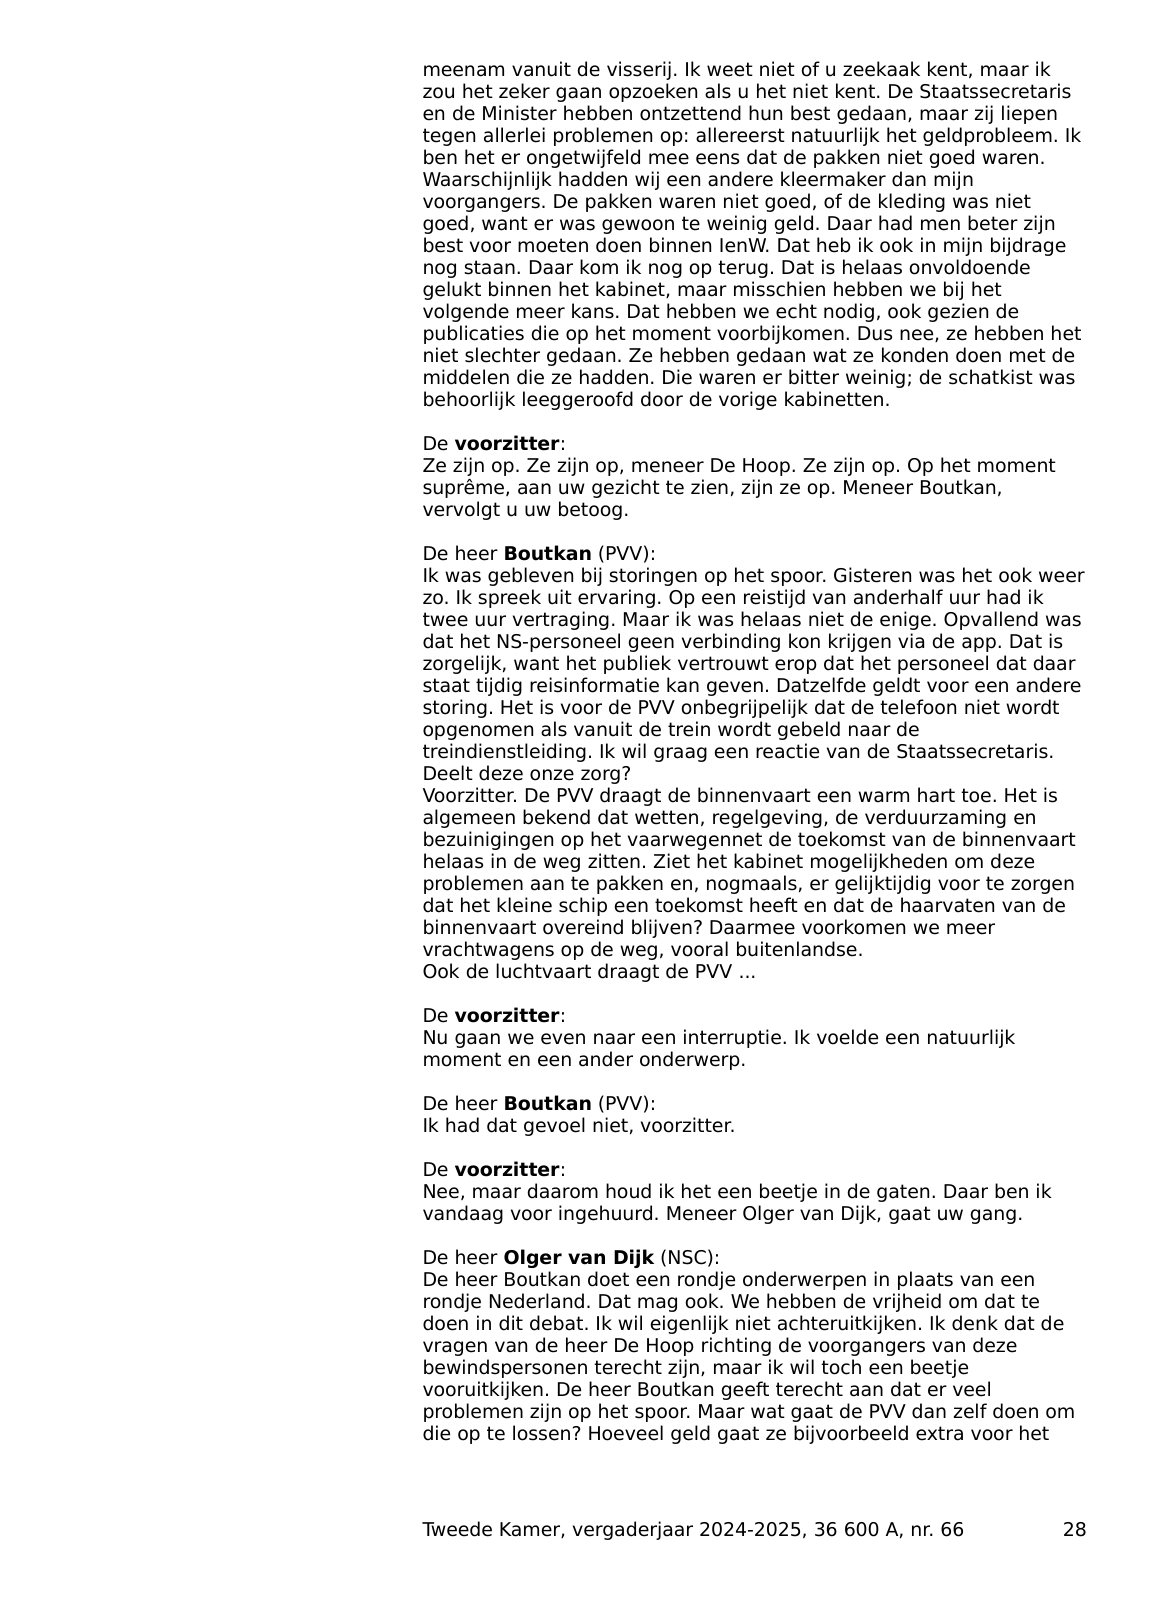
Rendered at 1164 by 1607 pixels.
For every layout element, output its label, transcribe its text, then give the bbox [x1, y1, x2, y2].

text Voorzitter. De PVV draagt de binnenvaart een warm hart toe. Het is algemeen bekend dat wetten, regelgeving, de verduurzaming en bezuinigingen op het vaarwegennet de toekomst van de binnenvaart helaas in de weg zitten. Ziet het kabinet mogelijkheden om deze problemen aan te pakken en, nogmaals, er gelijktijdig voor te zorgen dat het kleine schip een toekomst heeft en dat de haarvaten van de binnenvaart overeind blijven? Daarmee voorkomen we meer vrachtwagens op de weg, vooral buitenlandse. [422, 785, 1087, 961]
text Ik had dat gevoel niet, voorzitter. [422, 1115, 1087, 1137]
text De heer Boutkan (PVV): [422, 1093, 1087, 1115]
text Ook de luchtvaart draagt de PVV ... [422, 961, 1087, 983]
text De heer Olger van Dijk (NSC): [422, 1247, 1087, 1269]
text De voorzitter: [422, 1005, 1087, 1027]
text De voorzitter: [422, 433, 1087, 455]
text De voorzitter: [422, 1159, 1087, 1181]
text Ze zijn op. Ze zijn op, meneer De Hoop. Ze zijn op. Op het moment suprême, aan uw gezicht te zien, zijn ze op. Meneer Boutkan, vervolgt u uw betoog. [422, 455, 1087, 521]
text De heer Boutkan doet een rondje onderwerpen in plaats van een rondje Nederland. Dat mag ook. We hebben de vrijheid om dat te doen in dit debat. Ik wil eigenlijk niet achteruitkijken. Ik denk dat de vragen van de heer De Hoop richting de voorgangers van deze bewindspersonen terecht zijn, maar ik wil toch een beetje vooruitkijken. De heer Boutkan geeft terecht aan dat er veel problemen zijn op het spoor. Maar wat gaat de PVV dan zelf doen om die op te lossen? Hoeveel geld gaat ze bijvoorbeeld extra voor het [422, 1269, 1087, 1445]
text Nee, maar daarom houd ik het een beetje in de gaten. Daar ben ik vandaag voor ingehuurd. Meneer Olger van Dijk, gaat uw gang. [422, 1181, 1087, 1225]
text Nu gaan we even naar een interruptie. Ik voelde een natuurlijk moment en een ander onderwerp. [422, 1027, 1087, 1071]
text meenam vanuit de visserij. Ik weet niet of u zeekaak kent, maar ik zou het zeker gaan opzoeken als u het niet kent. De Staatssecretaris en de Minister hebben ontzettend hun best gedaan, maar zij liepen tegen allerlei problemen op: allereerst natuurlijk het geldprobleem. Ik ben het er ongetwijfeld mee eens dat de pakken niet goed waren. Waarschijnlijk hadden wij een andere kleermaker dan mijn voorgangers. De pakken waren niet goed, of de kleding was niet goed, want er was gewoon te weinig geld. Daar had men beter zijn best voor moeten doen binnen IenW. Dat heb ik ook in mijn bijdrage nog staan. Daar kom ik nog op terug. Dat is helaas onvoldoende gelukt binnen het kabinet, maar misschien hebben we bij het volgende meer kans. Dat hebben we echt nodig, ook gezien de publicaties die op het moment voorbijkomen. Dus nee, ze hebben het niet slechter gedaan. Ze hebben gedaan wat ze konden doen met de middelen die ze hadden. Die waren er bitter weinig; de schatkist was behoorlijk leeggeroofd door de vorige kabinetten. [422, 59, 1087, 411]
text Ik was gebleven bij storingen op het spoor. Gisteren was het ook weer zo. Ik spreek uit ervaring. Op een reistijd van anderhalf uur had ik twee uur vertraging. Maar ik was helaas niet de enige. Opvallend was dat het NS-personeel geen verbinding kon krijgen via de app. Dat is zorgelijk, want het publiek vertrouwt erop dat het personeel dat daar staat tijdig reisinformatie kan geven. Datzelfde geldt voor een andere storing. Het is voor de PVV onbegrijpelijk dat de telefoon niet wordt opgenomen als vanuit de trein wordt gebeld naar de treindienstleiding. Ik wil graag een reactie van de Staatssecretaris. Deelt deze onze zorg? [422, 565, 1087, 785]
text De heer Boutkan (PVV): [422, 543, 1087, 565]
